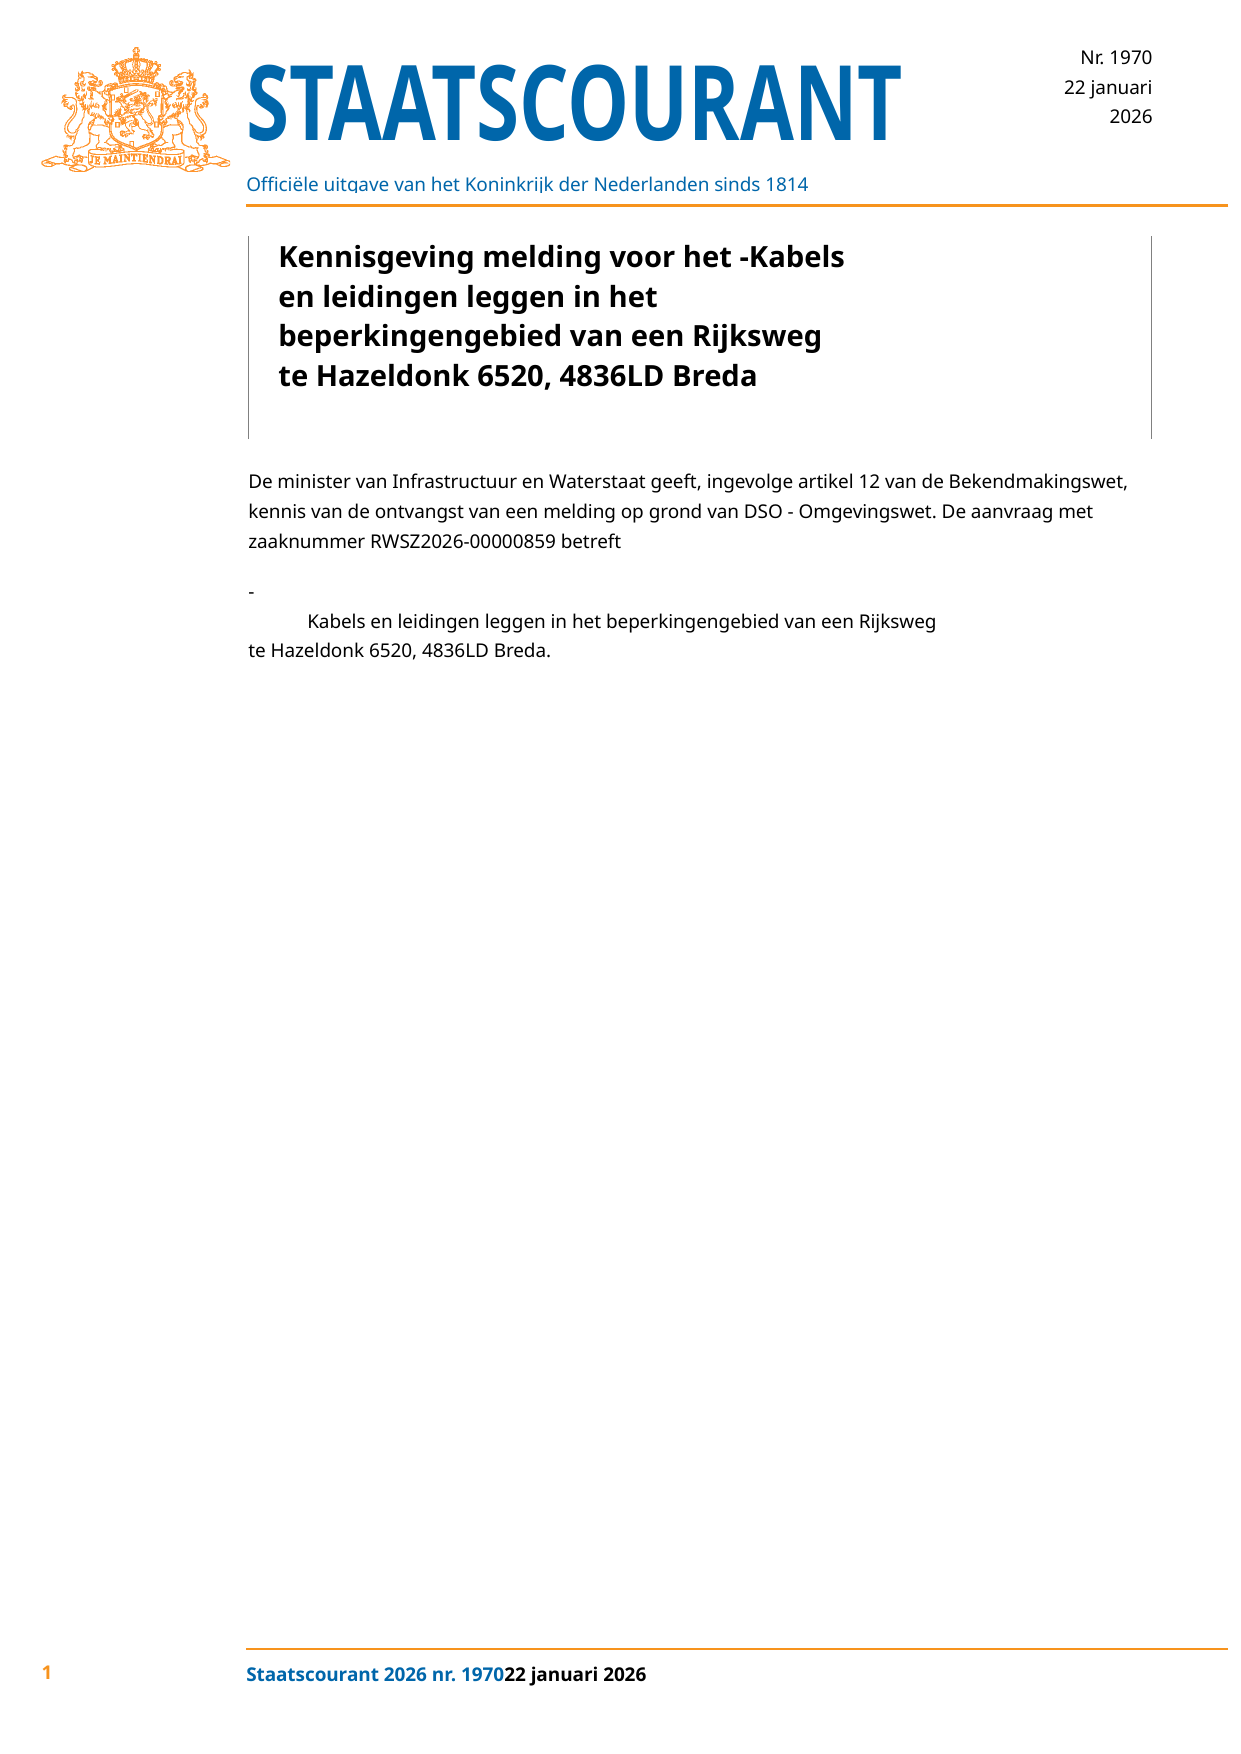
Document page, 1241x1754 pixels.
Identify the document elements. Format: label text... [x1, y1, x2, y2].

text De minister van Infrastructuur en Waterstaat geeft, ingevolge artikel 12 van de Bekendmakingswet, kennis van de ontvangst van een melding op grond van DSO - Omgevingswet. De aanvraag met zaaknummer RWSZ2026-00000859 betreft [248, 469, 1152, 553]
text te Hazeldonk 6520, 4836LD Breda. [248, 637, 1152, 663]
table_header [850, 236, 912, 413]
picture [41, 47, 231, 172]
table_header Kennisgeving melding voor het -Kabels en leidingen leggen in het beperkingengebied van een Rijksweg te Hazeldonk 6520, 4836LD Breda [249, 236, 850, 439]
table_header [850, 414, 1151, 439]
picture [912, 236, 1090, 414]
list Kabels en leidingen leggen in het beperkingengebied van een Rijksweg [248, 608, 1152, 633]
table_header [1090, 236, 1151, 413]
